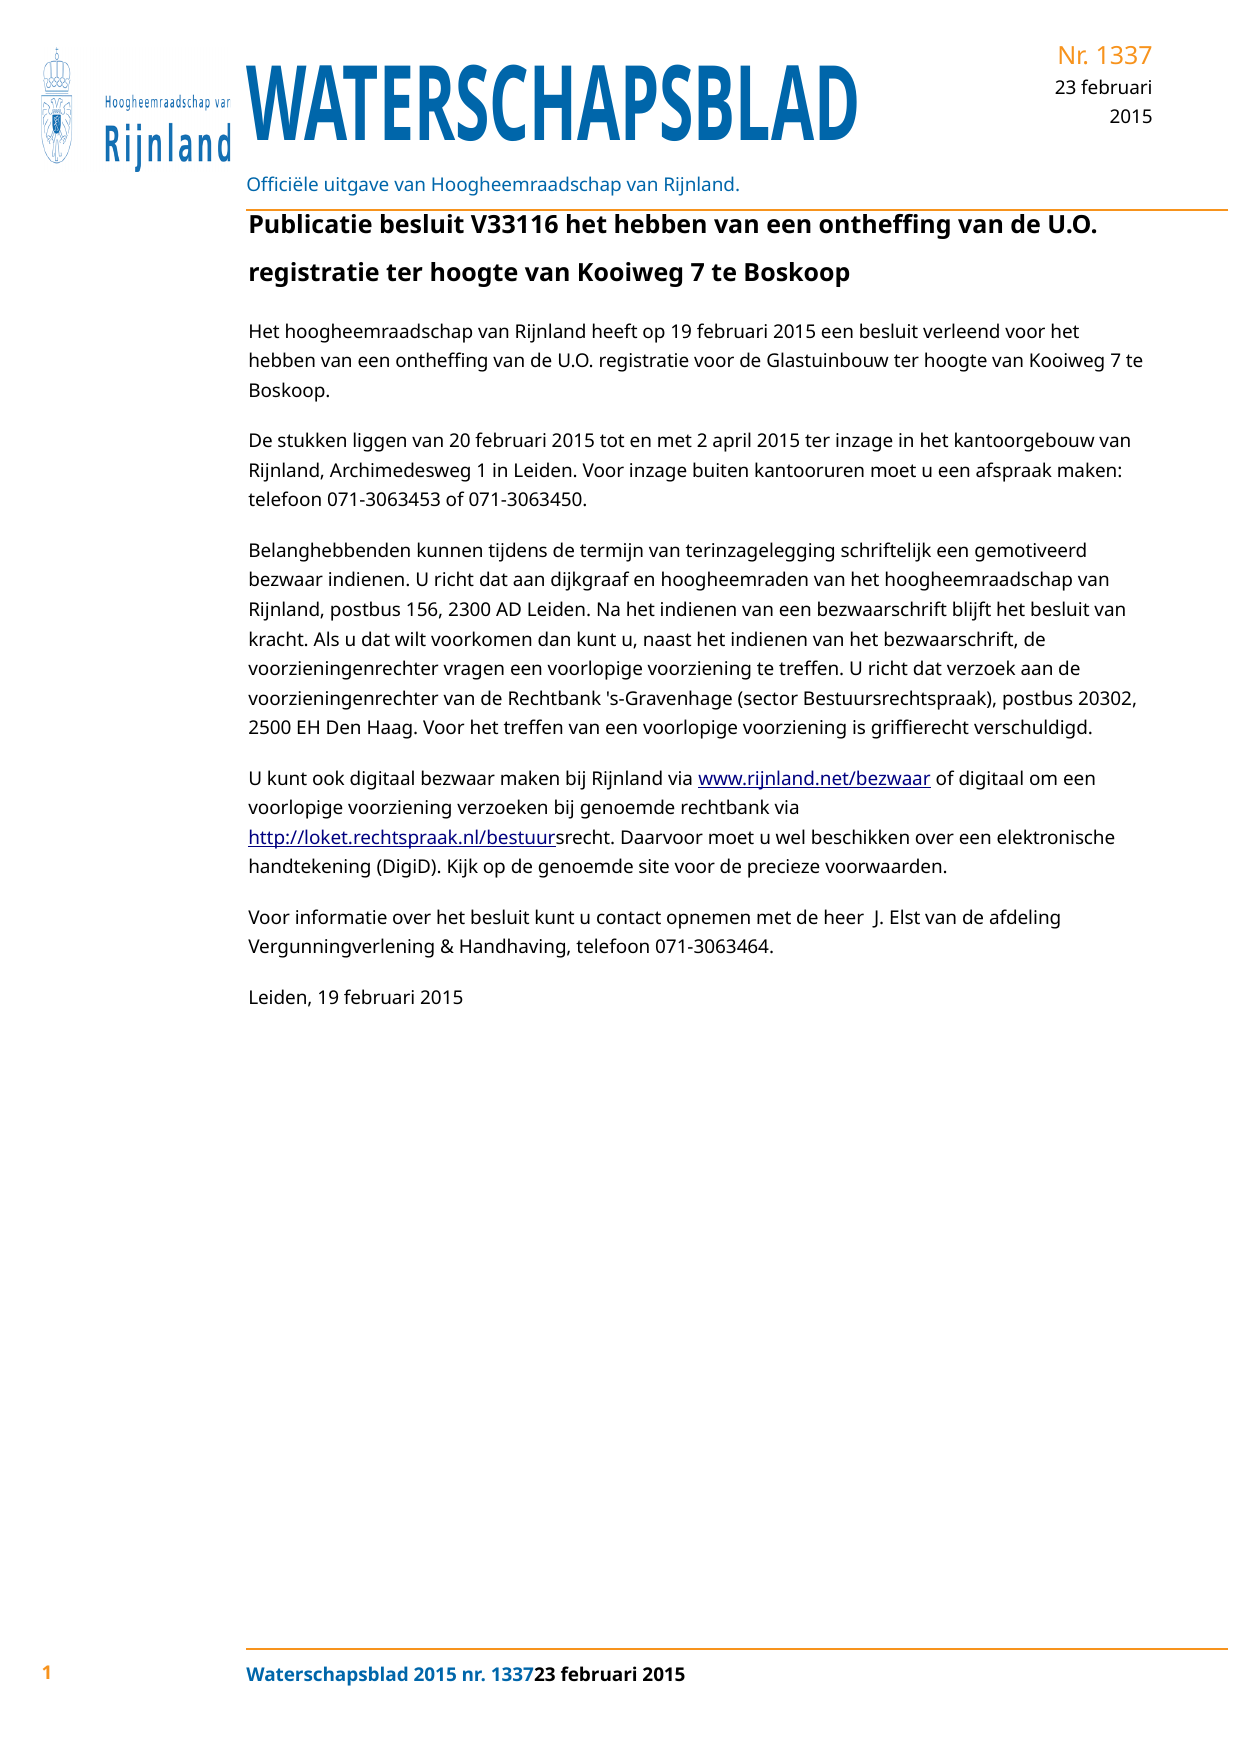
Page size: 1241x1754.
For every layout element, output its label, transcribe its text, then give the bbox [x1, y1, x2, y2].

picture [41, 47, 231, 172]
text Het hoogheemraadschap van Rijnland heeft op 19 februari 2015 een besluit verleend voor het hebben van een ontheffing van de U.O. registratie voor de Glastuinbouw ter hoogte van Kooiweg 7 te Boskoop. [248, 318, 1152, 403]
text U kunt ook digitaal bezwaar maken bij Rijnland via www.rijnland.net/bezwaar of digitaal om een voorlopige voorziening verzoeken bij genoemde rechtbank via http://loket.rechtspraak.nl/bestuursrecht. Daarvoor moet u wel beschikken over een elektronische handtekening (DigiD). Kijk op de genoemde site voor de precieze voorwaarden. [248, 765, 1152, 879]
text Leiden, 19 februari 2015 [248, 984, 1152, 1010]
text Voor informatie over het besluit kunt u contact opnemen met de heer J. Elst van de afdeling Vergunningverlening & Handhaving, telefoon 071-3063464. [248, 904, 1152, 959]
text Publicatie besluit V33116 het hebben van een ontheffing van de U.O. registratie ter hoogte van Kooiweg 7 te Boskoop [248, 211, 1152, 288]
text Belanghebbenden kunnen tijdens de termijn van terinzagelegging schriftelijk een gemotiveerd bezwaar indienen. U richt dat aan dijkgraaf en hoogheemraden van het hoogheemraadschap van Rijnland, postbus 156, 2300 AD Leiden. Na het indienen van een bezwaarschrift blijft het besluit van kracht. Als u dat wilt voorkomen dan kunt u, naast het indienen van het bezwaarschrift, de voorzieningenrechter vragen een voorlopige voorziening te treffen. U richt dat verzoek aan de voorzieningenrechter van de Rechtbank 's-Gravenhage (sector Bestuursrechtspraak), postbus 20302, 2500 EH Den Haag. Voor het treffen van een voorlopige voorziening is griffierecht verschuldigd. [248, 537, 1152, 740]
text De stukken liggen van 20 februari 2015 tot en met 2 april 2015 ter inzage in het kantoorgebouw van Rijnland, Archimedesweg 1 in Leiden. Voor inzage buiten kantooruren moet u een afspraak maken: telefoon 071-3063453 of 071-3063450. [248, 427, 1152, 512]
